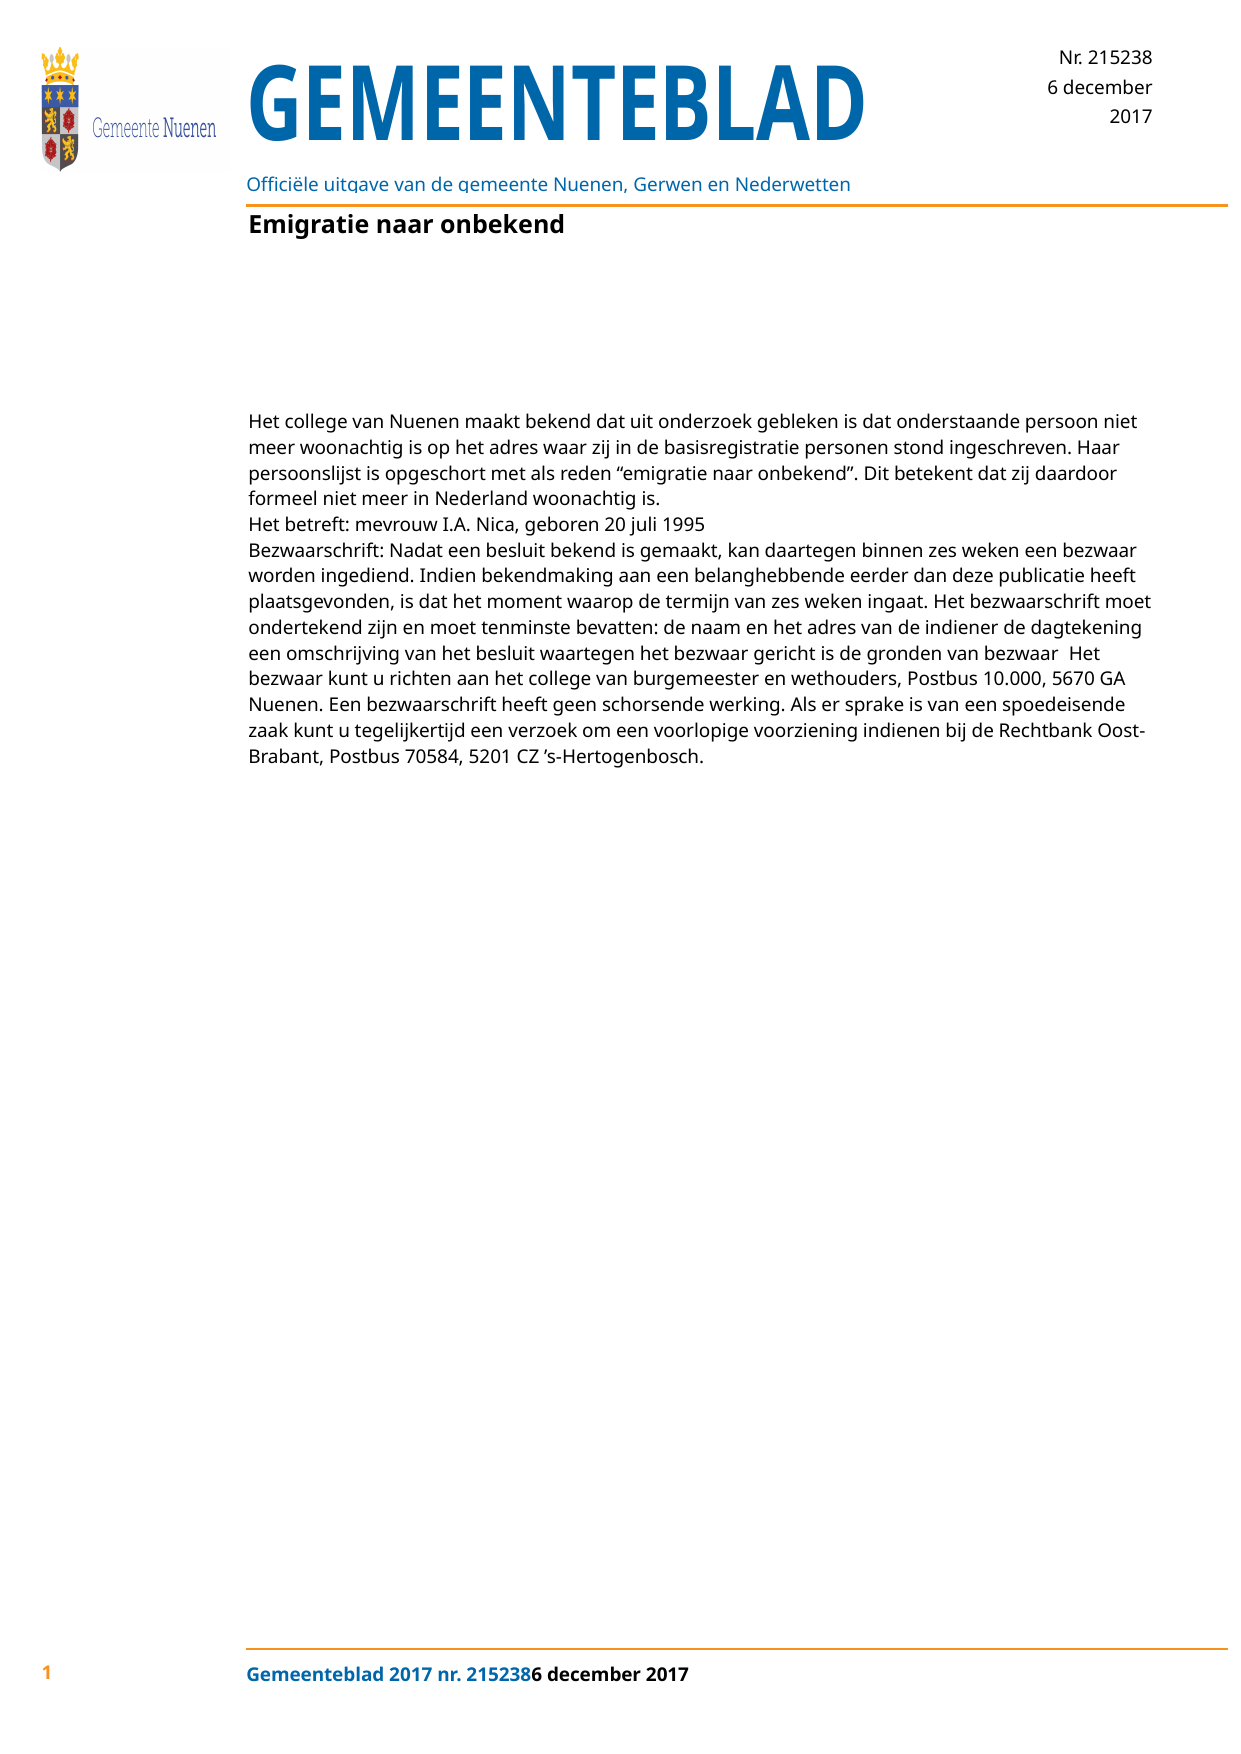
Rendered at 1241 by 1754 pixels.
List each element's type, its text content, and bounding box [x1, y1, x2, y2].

text Bezwaarschrift: Nadat een besluit bekend is gemaakt, kan daartegen binnen zes weken een bezwaar worden ingediend. Indien bekendmaking aan een belanghebbende eerder dan deze publicatie heeft plaatsgevonden, is dat het moment waarop de termijn van zes weken ingaat. Het bezwaarschrift moet ondertekend zijn en moet tenminste bevatten: de naam en het adres van de indiener de dagtekening een omschrijving van het besluit waartegen het bezwaar gericht is de gronden van bezwaar Het bezwaar kunt u richten aan het college van burgemeester en wethouders, Postbus 10.000, 5670 GA Nuenen. Een bezwaarschrift heeft geen schorsende werking. Als er sprake is van een spoedeisende zaak kunt u tegelijkertijd een verzoek om een voorlopige voorziening indienen bij de Rechtbank Oost-Brabant, Postbus 70584, 5201 CZ ’s-Hertogenbosch. [248, 537, 1152, 768]
text Het betreft: mevrouw I.A. Nica, geboren 20 juli 1995 [248, 511, 1152, 537]
text Emigratie naar onbekend [248, 207, 1152, 241]
text Het college van Nuenen maakt bekend dat uit onderzoek gebleken is dat onderstaande persoon niet meer woonachtig is op het adres waar zij in de basisregistratie personen stond ingeschreven. Haar persoonslijst is opgeschort met als reden “emigratie naar onbekend”. Dit betekent dat zij daardoor formeel niet meer in Nederland woonachtig is. [248, 408, 1152, 511]
picture [41, 47, 231, 172]
